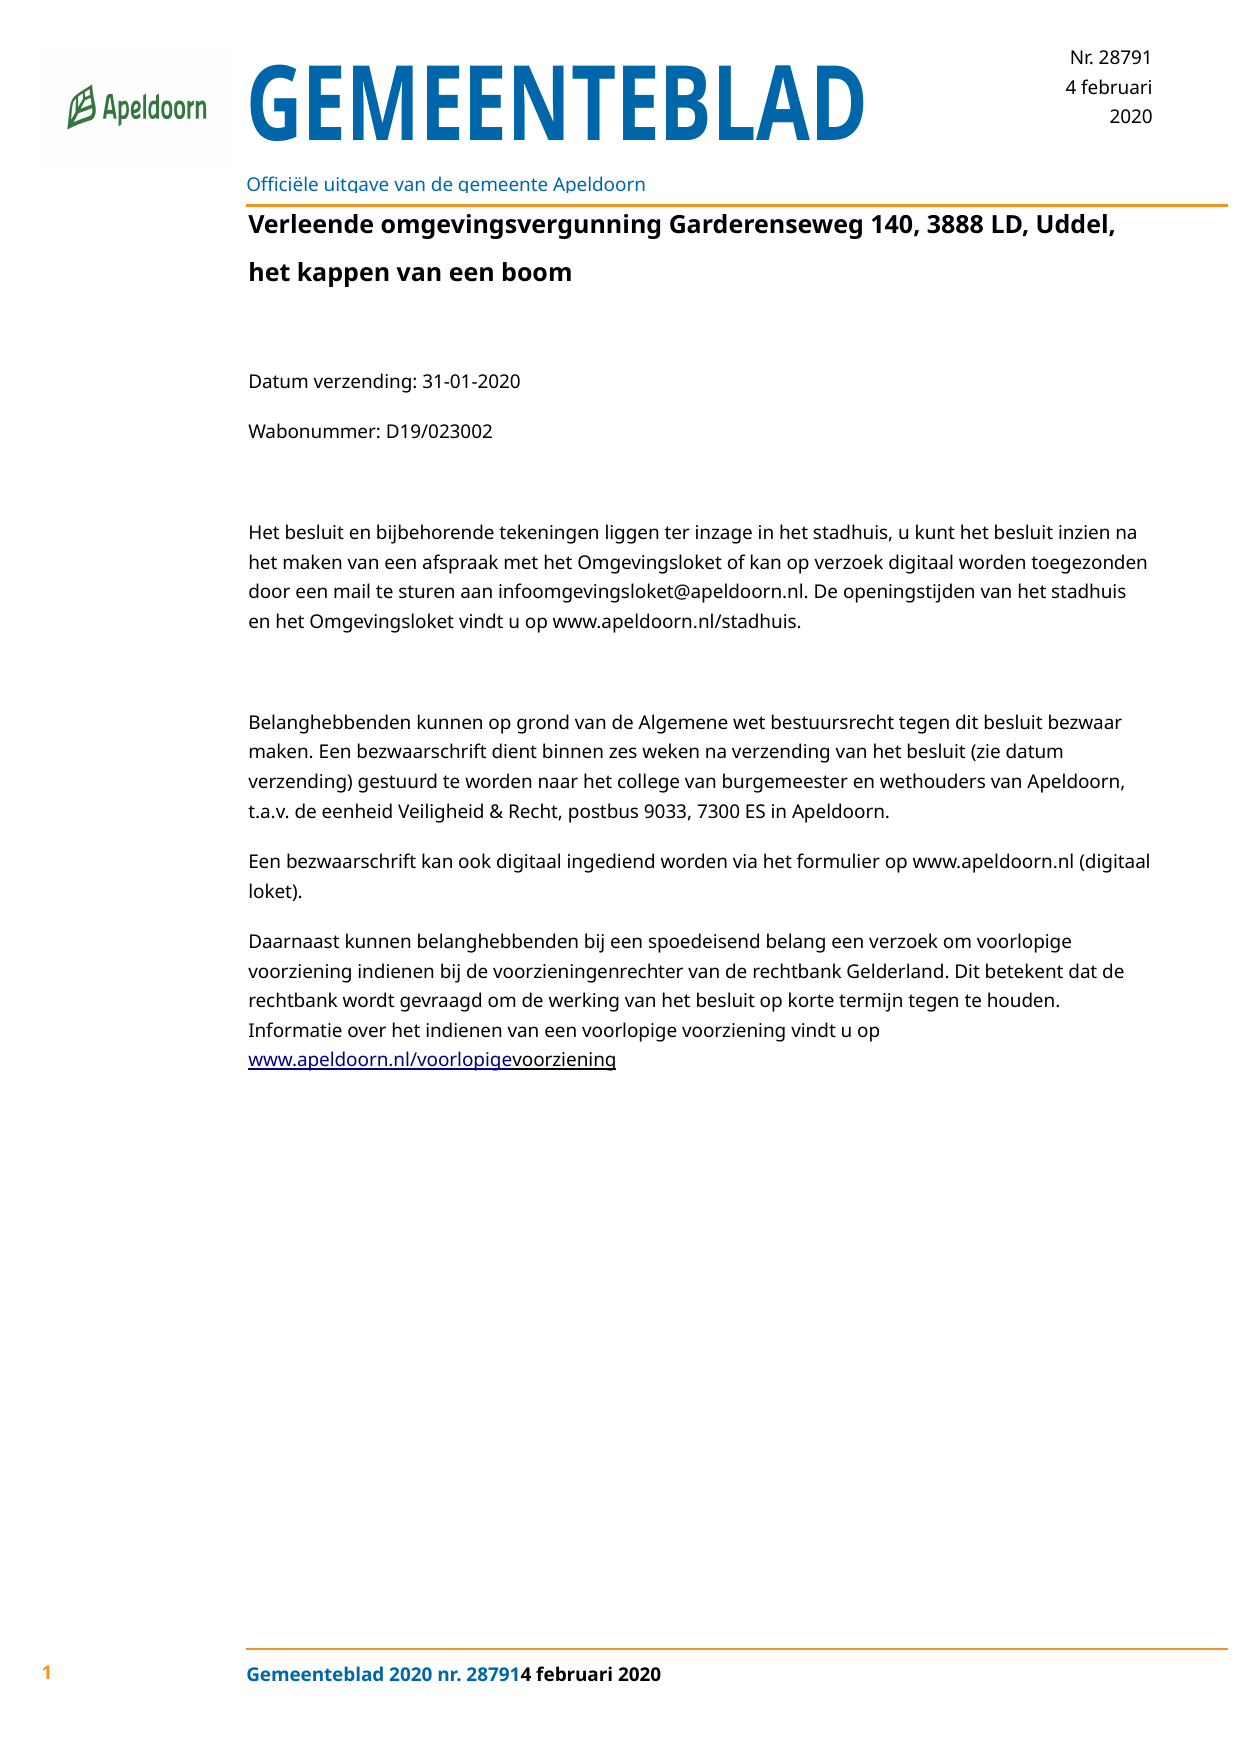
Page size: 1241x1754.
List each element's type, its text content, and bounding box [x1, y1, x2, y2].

text Wabonummer: D19/023002 [248, 419, 1152, 444]
text Datum verzending: 31-01-2020 [248, 368, 1152, 394]
text Daarnaast kunnen belanghebbenden bij een spoedeisend belang een verzoek om voorlopige voorziening indienen bij de voorzieningenrechter van de rechtbank Gelderland. Dit betekent dat de rechtbank wordt gevraagd om de werking van het besluit op korte termijn tegen te houden. Informatie over het indienen van een voorlopige voorziening vindt u op www.apeldoorn.nl/voorlopigevoorziening [248, 928, 1152, 1072]
text Belanghebbenden kunnen op grond van de Algemene wet bestuursrecht tegen dit besluit bezwaar maken. Een bezwaarschrift dient binnen zes weken na verzending van het besluit (zie datum verzending) gestuurd te worden naar het college van burgemeester en wethouders van Apeldoorn, t.a.v. de eenheid Veiligheid & Recht, postbus 9033, 7300 ES in Apeldoorn. [248, 709, 1152, 824]
text Een bezwaarschrift kan ook digitaal ingediend worden via het formulier op www.apeldoorn.nl (digitaal loket). [248, 848, 1152, 904]
picture [41, 47, 231, 172]
text Het besluit en bijbehorende tekeningen liggen ter inzage in het stadhuis, u kunt het besluit inzien na het maken van een afspraak met het Omgevingsloket of kan op verzoek digitaal worden toegezonden door een mail te sturen aan infoomgevingsloket@apeldoorn.nl. De openingstijden van het stadhuis en het Omgevingsloket vindt u op www.apeldoorn.nl/stadhuis. [248, 519, 1152, 634]
text Verleende omgevingsvergunning Garderenseweg 140, 3888 LD, Uddel, het kappen van een boom [248, 207, 1152, 288]
